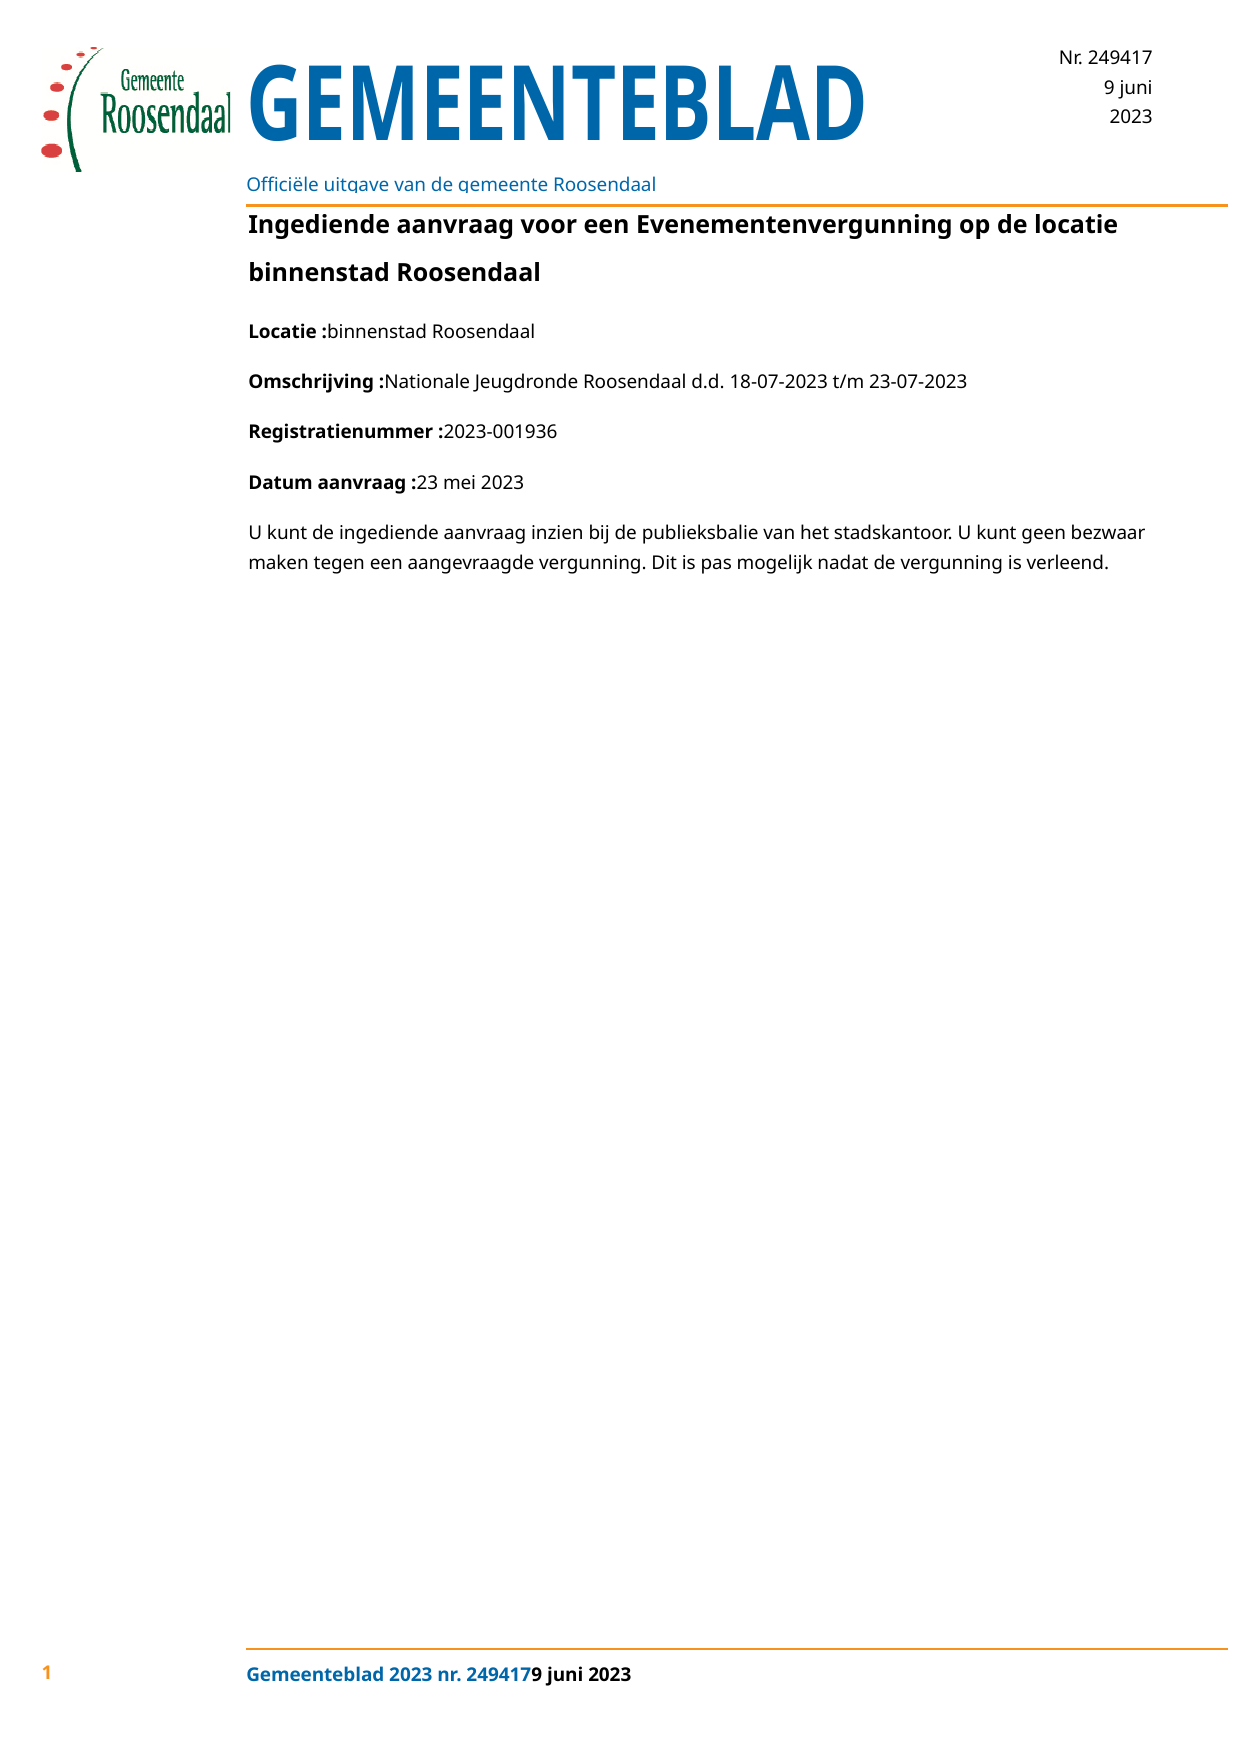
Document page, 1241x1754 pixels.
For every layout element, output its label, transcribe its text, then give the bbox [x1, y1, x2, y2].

picture [41, 47, 231, 172]
text Omschrijving :Nationale Jeugdronde Roosendaal d.d. 18-07-2023 t/m 23-07-2023 [248, 368, 1152, 394]
text Locatie :binnenstad Roosendaal [248, 318, 1152, 344]
text Registratienummer :2023-001936 [248, 419, 1152, 444]
text U kunt de ingediende aanvraag inzien bij de publieksbalie van het stadskantoor. U kunt geen bezwaar maken tegen een aangevraagde vergunning. Dit is pas mogelijk nadat de vergunning is verleend. [248, 519, 1152, 575]
text Ingediende aanvraag voor een Evenementenvergunning op de locatie binnenstad Roosendaal [248, 207, 1152, 288]
text Datum aanvraag :23 mei 2023 [248, 469, 1152, 495]
